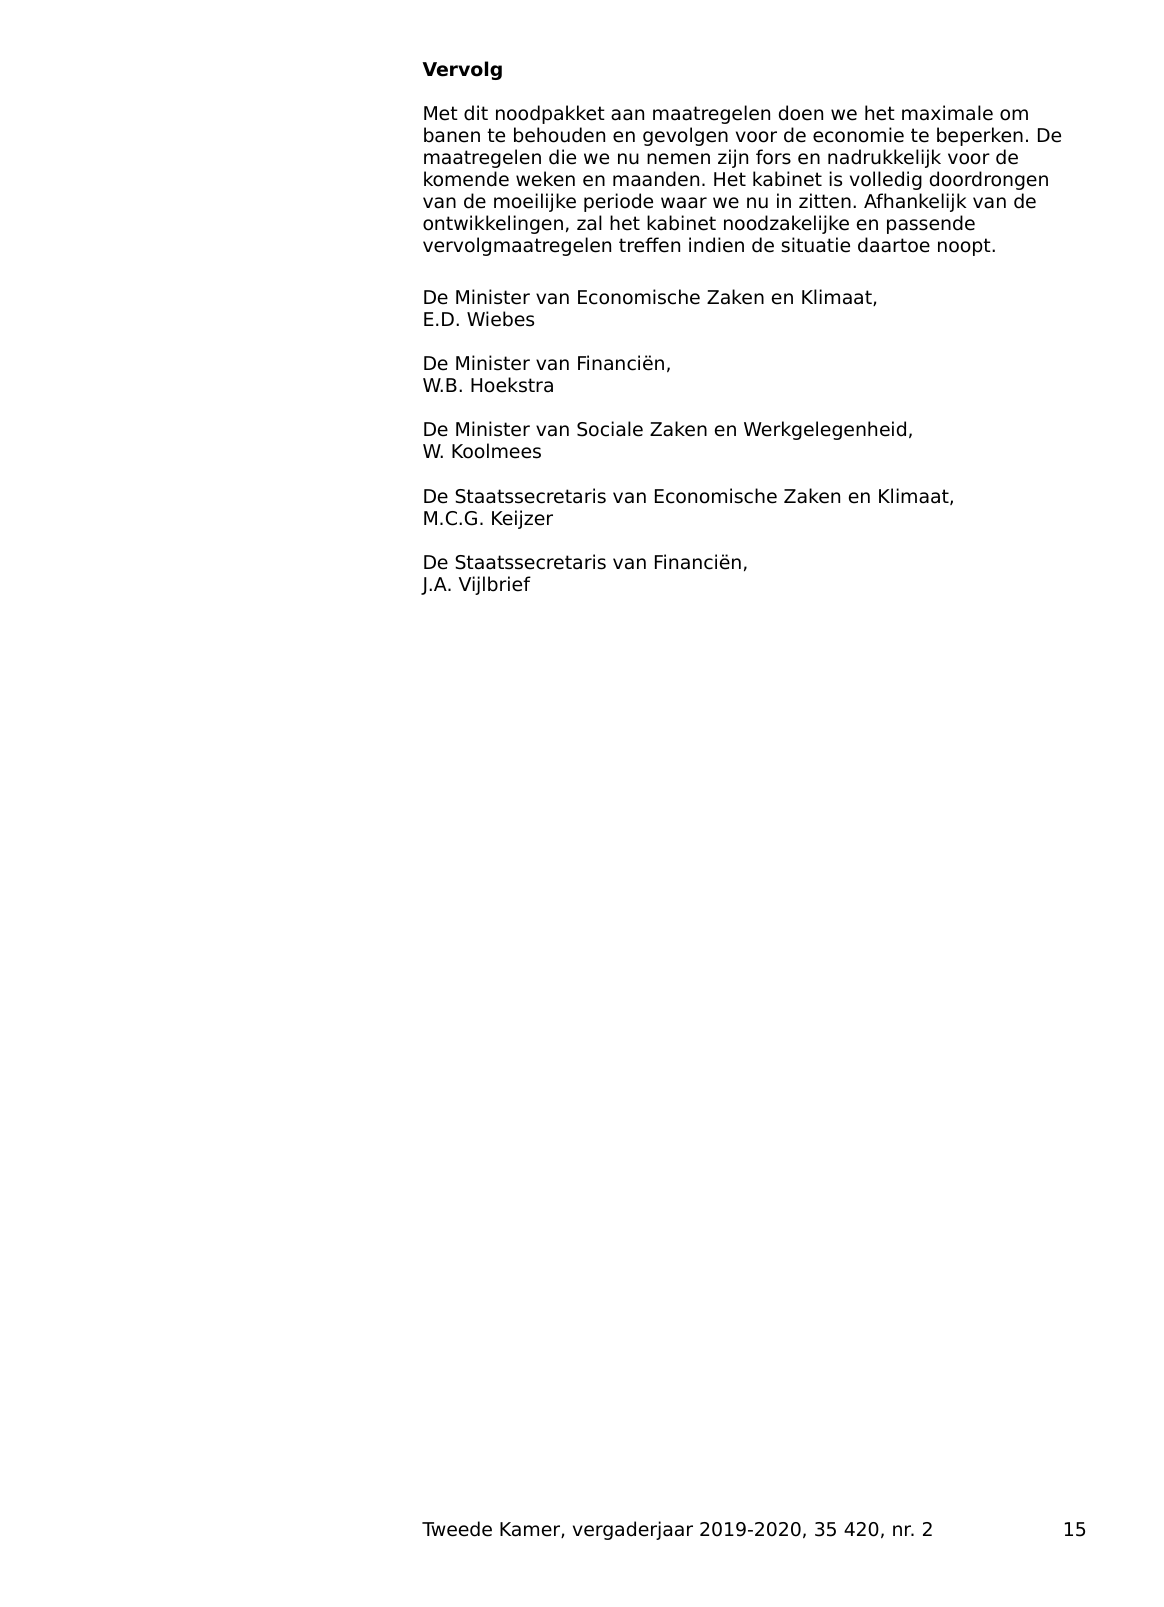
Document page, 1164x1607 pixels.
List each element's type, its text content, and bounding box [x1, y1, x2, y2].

subtitle Vervolg [422, 59, 1087, 81]
text De Minister van Economische Zaken en Klimaat, E.D. Wiebes [422, 287, 1087, 331]
text Met dit noodpakket aan maatregelen doen we het maximale om banen te behouden en gevolgen voor de economie te beperken. De maatregelen die we nu nemen zijn fors en nadrukkelijk voor de komende weken en maanden. Het kabinet is volledig doordrongen van de moeilijke periode waar we nu in zitten. Afhankelijk van de ontwikkelingen, zal het kabinet noodzakelijke en passende vervolgmaatregelen treffen indien de situatie daartoe noopt. [422, 103, 1087, 257]
text De Minister van Sociale Zaken en Werkgelegenheid, W. Koolmees [422, 419, 1087, 463]
text De Staatssecretaris van Economische Zaken en Klimaat, M.C.G. Keijzer [422, 486, 1087, 529]
text De Minister van Financiën, W.B. Hoekstra [422, 353, 1087, 397]
text De Staatssecretaris van Financiën, J.A. Vijlbrief [422, 552, 1087, 596]
